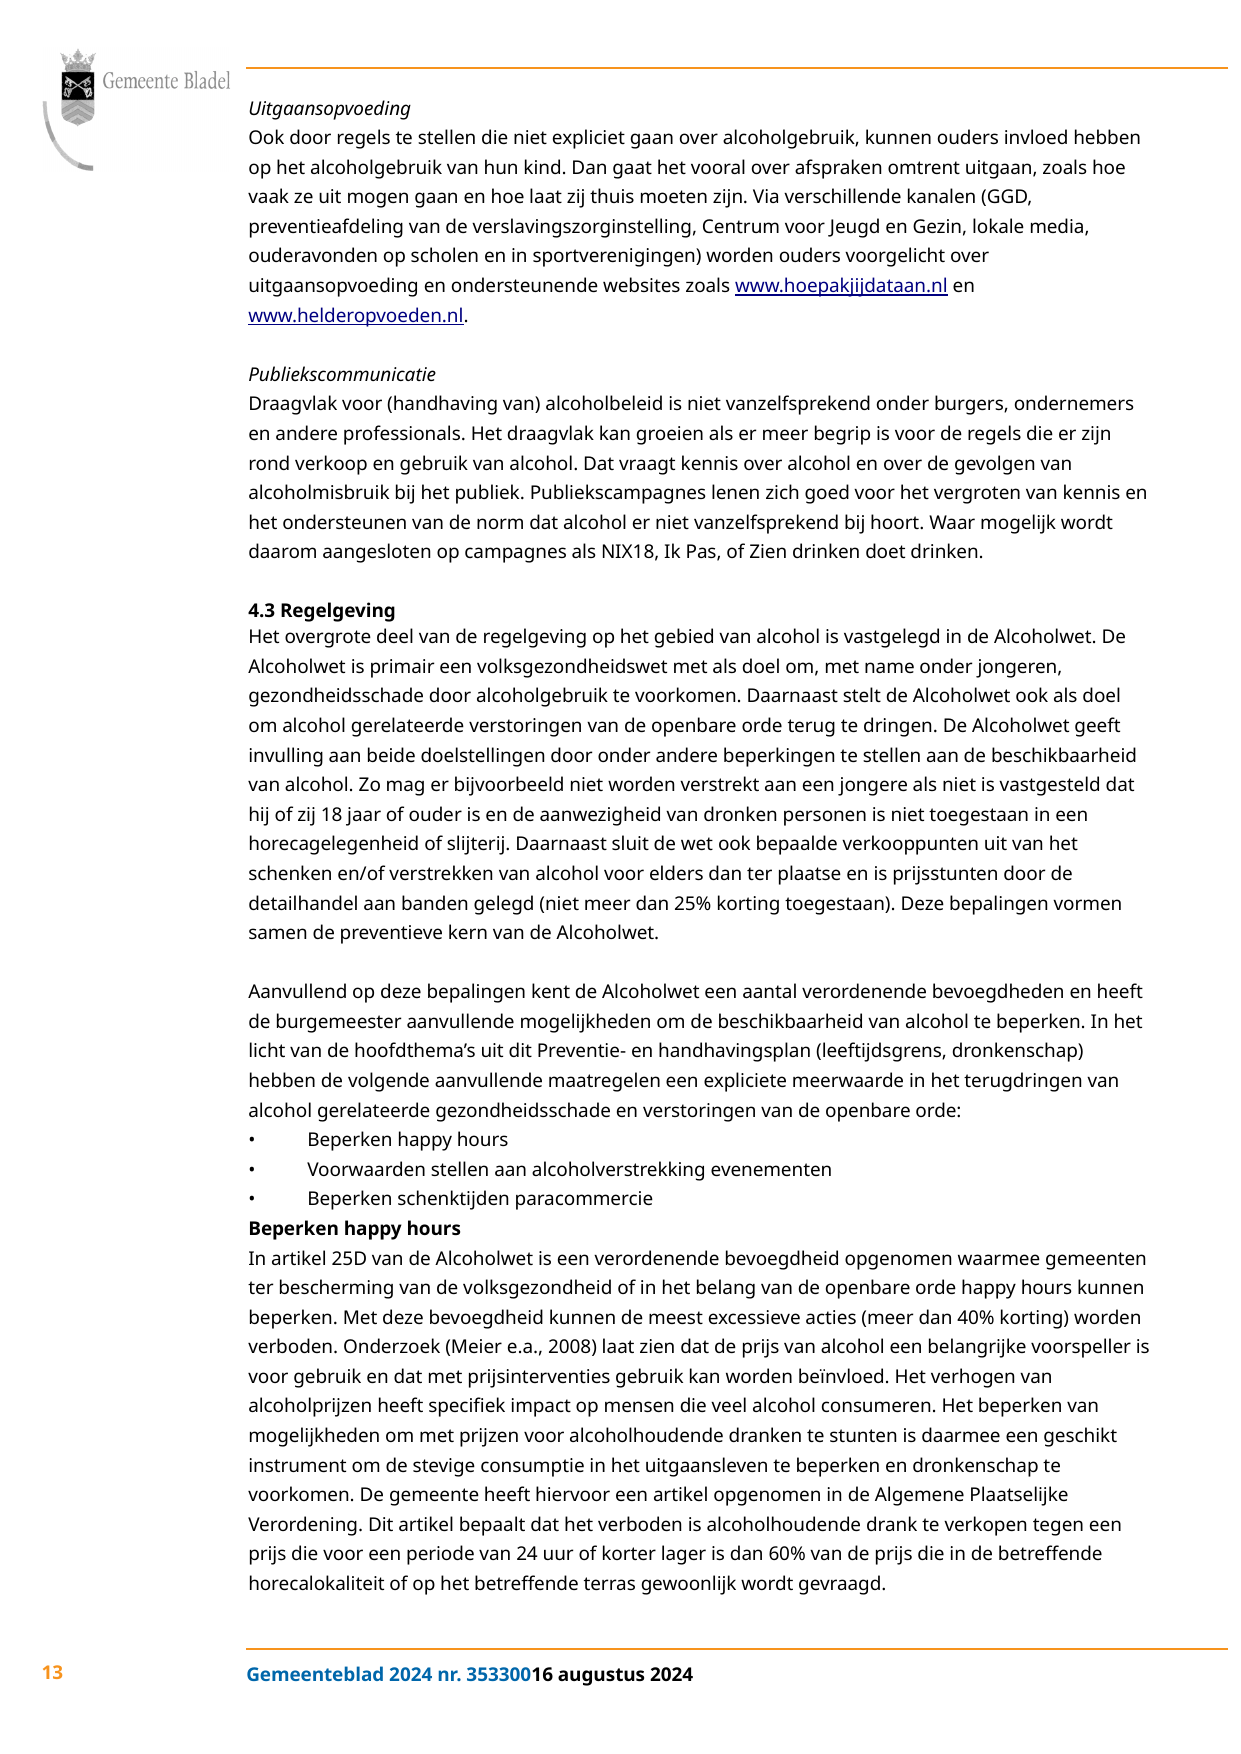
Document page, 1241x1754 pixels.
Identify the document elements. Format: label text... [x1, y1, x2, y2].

text Publiekscommunicatie [248, 361, 1152, 387]
text Uitgaansopvoeding [248, 95, 1152, 121]
text Draagvlak voor (handhaving van) alcoholbeleid is niet vanzelfsprekend onder burgers, ondernemers en andere professionals. Het draagvlak kan groeien als er meer begrip is voor de regels die er zijn rond verkoop en gebruik van alcohol. Dat vraagt kennis over alcohol en over de gevolgen van alcoholmisbruik bij het publiek. Publiekscampagnes lenen zich goed voor het vergroten van kennis en het ondersteunen van de norm dat alcohol er niet vanzelfsprekend bij hoort. Waar mogelijk wordt daarom aangesloten op campagnes als NIX18, Ik Pas, of Zien drinken doet drinken. [248, 391, 1152, 564]
text Beperken happy hours [248, 1215, 1152, 1241]
list Beperken schenktijden paracommercie [248, 1186, 1152, 1211]
text 4.3 Regelgeving [248, 598, 1152, 623]
list Beperken happy hours [248, 1126, 1152, 1152]
text Het overgrote deel van de regelgeving op het gebied van alcohol is vastgelegd in de Alcoholwet. De Alcoholwet is primair een volksgezondheidswet met als doel om, met name onder jongeren, gezondheidsschade door alcoholgebruik te voorkomen. Daarnaast stelt de Alcoholwet ook als doel om alcohol gerelateerde verstoringen van de openbare orde terug te dringen. De Alcoholwet geeft invulling aan beide doelstellingen door onder andere beperkingen te stellen aan de beschikbaarheid van alcohol. Zo mag er bijvoorbeeld niet worden verstrekt aan een jongere als niet is vastgesteld dat hij of zij 18 jaar of ouder is en de aanwezigheid van dronken personen is niet toegestaan in een horecagelegenheid of slijterij. Daarnaast sluit de wet ook bepaalde verkooppunten uit van het schenken en/of verstrekken van alcohol voor elders dan ter plaatse en is prijsstunten door de detailhandel aan banden gelegd (niet meer dan 25% korting toegestaan). Deze bepalingen vormen samen de preventieve kern van de Alcoholwet. [248, 623, 1152, 945]
text Aanvullend op deze bepalingen kent de Alcoholwet een aantal verordenende bevoegdheden en heeft de burgemeester aanvullende mogelijkheden om de beschikbaarheid van alcohol te beperken. In het licht van de hoofdthema’s uit dit Preventie- en handhavingsplan (leeftijdsgrens, dronkenschap) hebben de volgende aanvullende maatregelen een expliciete meerwaarde in het terugdringen van alcohol gerelateerde gezondheidsschade en verstoringen van de openbare orde: [248, 978, 1152, 1122]
text In artikel 25D van de Alcoholwet is een verordenende bevoegdheid opgenomen waarmee gemeenten ter bescherming van de volksgezondheid of in het belang van de openbare orde happy hours kunnen beperken. Met deze bevoegdheid kunnen de meest excessieve acties (meer dan 40% korting) worden verboden. Onderzoek (Meier e.a., 2008) laat zien dat de prijs van alcohol een belangrijke voorspeller is voor gebruik en dat met prijsinterventies gebruik kan worden beïnvloed. Het verhogen van alcoholprijzen heeft specifiek impact op mensen die veel alcohol consumeren. Het beperken van mogelijkheden om met prijzen voor alcoholhoudende dranken te stunten is daarmee een geschikt instrument om de stevige consumptie in het uitgaansleven te beperken en dronkenschap te voorkomen. De gemeente heeft hiervoor een artikel opgenomen in de Algemene Plaatselijke Verordening. Dit artikel bepaalt dat het verboden is alcoholhoudende drank te verkopen tegen een prijs die voor een periode van 24 uur of korter lager is dan 60% van de prijs die in de betreffende horecalokaliteit of op het betreffende terras gewoonlijk wordt gevraagd. [248, 1245, 1152, 1596]
picture [41, 47, 231, 172]
text Ook door regels te stellen die niet expliciet gaan over alcoholgebruik, kunnen ouders invloed hebben op het alcoholgebruik van hun kind. Dan gaat het vooral over afspraken omtrent uitgaan, zoals hoe vaak ze uit mogen gaan en hoe laat zij thuis moeten zijn. Via verschillende kanalen (GGD, preventieafdeling van de verslavingszorginstelling, Centrum voor Jeugd en Gezin, lokale media, ouderavonden op scholen en in sportverenigingen) worden ouders voorgelicht over uitgaansopvoeding en ondersteunende websites zoals www.hoepakjijdataan.nl en www.helderopvoeden.nl. [248, 124, 1152, 328]
list Voorwaarden stellen aan alcoholverstrekking evenementen [248, 1156, 1152, 1182]
